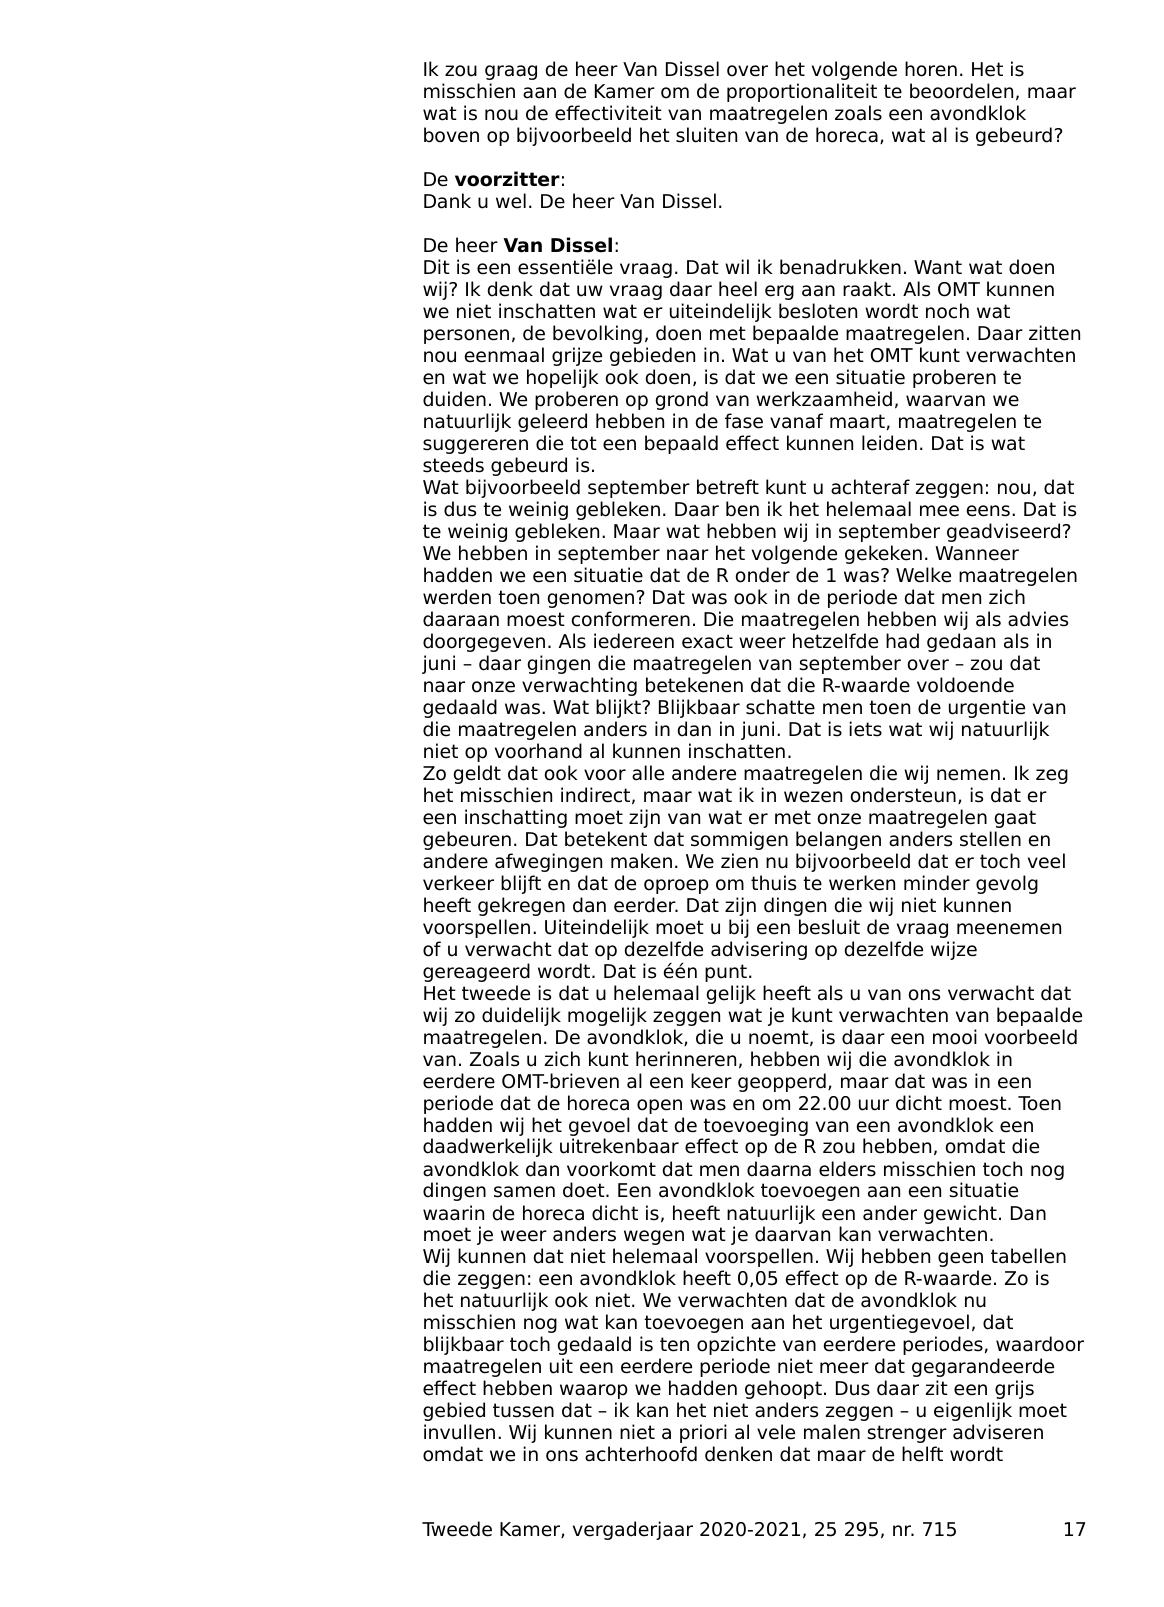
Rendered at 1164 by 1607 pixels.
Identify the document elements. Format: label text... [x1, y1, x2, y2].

text Dit is een essentiële vraag. Dat wil ik benadrukken. Want wat doen wij? Ik denk dat uw vraag daar heel erg aan raakt. Als OMT kunnen we niet inschatten wat er uiteindelijk besloten wordt noch wat personen, de bevolking, doen met bepaalde maatregelen. Daar zitten nou eenmaal grijze gebieden in. Wat u van het OMT kunt verwachten en wat we hopelijk ook doen, is dat we een situatie proberen te duiden. We proberen op grond van werkzaamheid, waarvan we natuurlijk geleerd hebben in de fase vanaf maart, maatregelen te suggereren die tot een bepaald effect kunnen leiden. Dat is wat steeds gebeurd is. [422, 257, 1087, 477]
text Wij kunnen dat niet helemaal voorspellen. Wij hebben geen tabellen die zeggen: een avondklok heeft 0,05 effect op de R-waarde. Zo is het natuurlijk ook niet. We verwachten dat de avondklok nu misschien nog wat kan toevoegen aan het urgentiegevoel, dat blijkbaar toch gedaald is ten opzichte van eerdere periodes, waardoor maatregelen uit een eerdere periode niet meer dat gegarandeerde effect hebben waarop we hadden gehoopt. Dus daar zit een grijs gebied tussen dat – ik kan het niet anders zeggen – u eigenlijk moet invullen. Wij kunnen niet a priori al vele malen strenger adviseren omdat we in ons achterhoofd denken dat maar de helft wordt [422, 1246, 1087, 1466]
text Ik zou graag de heer Van Dissel over het volgende horen. Het is misschien aan de Kamer om de proportionaliteit te beoordelen, maar wat is nou de effectiviteit van maatregelen zoals een avondklok boven op bijvoorbeeld het sluiten van de horeca, wat al is gebeurd? [422, 59, 1087, 147]
text Het tweede is dat u helemaal gelijk heeft als u van ons verwacht dat wij zo duidelijk mogelijk zeggen wat je kunt verwachten van bepaalde maatregelen. De avondklok, die u noemt, is daar een mooi voorbeeld van. Zoals u zich kunt herinneren, hebben wij die avondklok in eerdere OMT-brieven al een keer geopperd, maar dat was in een periode dat de horeca open was en om 22.00 uur dicht moest. Toen hadden wij het gevoel dat de toevoeging van een avondklok een daadwerkelijk uitrekenbaar effect op de R zou hebben, omdat die avondklok dan voorkomt dat men daarna elders misschien toch nog dingen samen doet. Een avondklok toevoegen aan een situatie waarin de horeca dicht is, heeft natuurlijk een ander gewicht. Dan moet je weer anders wegen wat je daarvan kan verwachten. [422, 983, 1087, 1246]
text Zo geldt dat ook voor alle andere maatregelen die wij nemen. Ik zeg het misschien indirect, maar wat ik in wezen ondersteun, is dat er een inschatting moet zijn van wat er met onze maatregelen gaat gebeuren. Dat betekent dat sommigen belangen anders stellen en andere afwegingen maken. We zien nu bijvoorbeeld dat er toch veel verkeer blijft en dat de oproep om thuis te werken minder gevolg heeft gekregen dan eerder. Dat zijn dingen die wij niet kunnen voorspellen. Uiteindelijk moet u bij een besluit de vraag meenemen of u verwacht dat op dezelfde advisering op dezelfde wijze gereageerd wordt. Dat is één punt. [422, 763, 1087, 983]
text Wat bijvoorbeeld september betreft kunt u achteraf zeggen: nou, dat is dus te weinig gebleken. Daar ben ik het helemaal mee eens. Dat is te weinig gebleken. Maar wat hebben wij in september geadviseerd? We hebben in september naar het volgende gekeken. Wanneer hadden we een situatie dat de R onder de 1 was? Welke maatregelen werden toen genomen? Dat was ook in de periode dat men zich daaraan moest conformeren. Die maatregelen hebben wij als advies doorgegeven. Als iedereen exact weer hetzelfde had gedaan als in juni – daar gingen die maatregelen van september over – zou dat naar onze verwachting betekenen dat die R-waarde voldoende gedaald was. Wat blijkt? Blijkbaar schatte men toen de urgentie van die maatregelen anders in dan in juni. Dat is iets wat wij natuurlijk niet op voorhand al kunnen inschatten. [422, 477, 1087, 763]
text De voorzitter: [422, 169, 1087, 191]
text Dank u wel. De heer Van Dissel. [422, 191, 1087, 213]
text De heer Van Dissel: [422, 235, 1087, 257]
